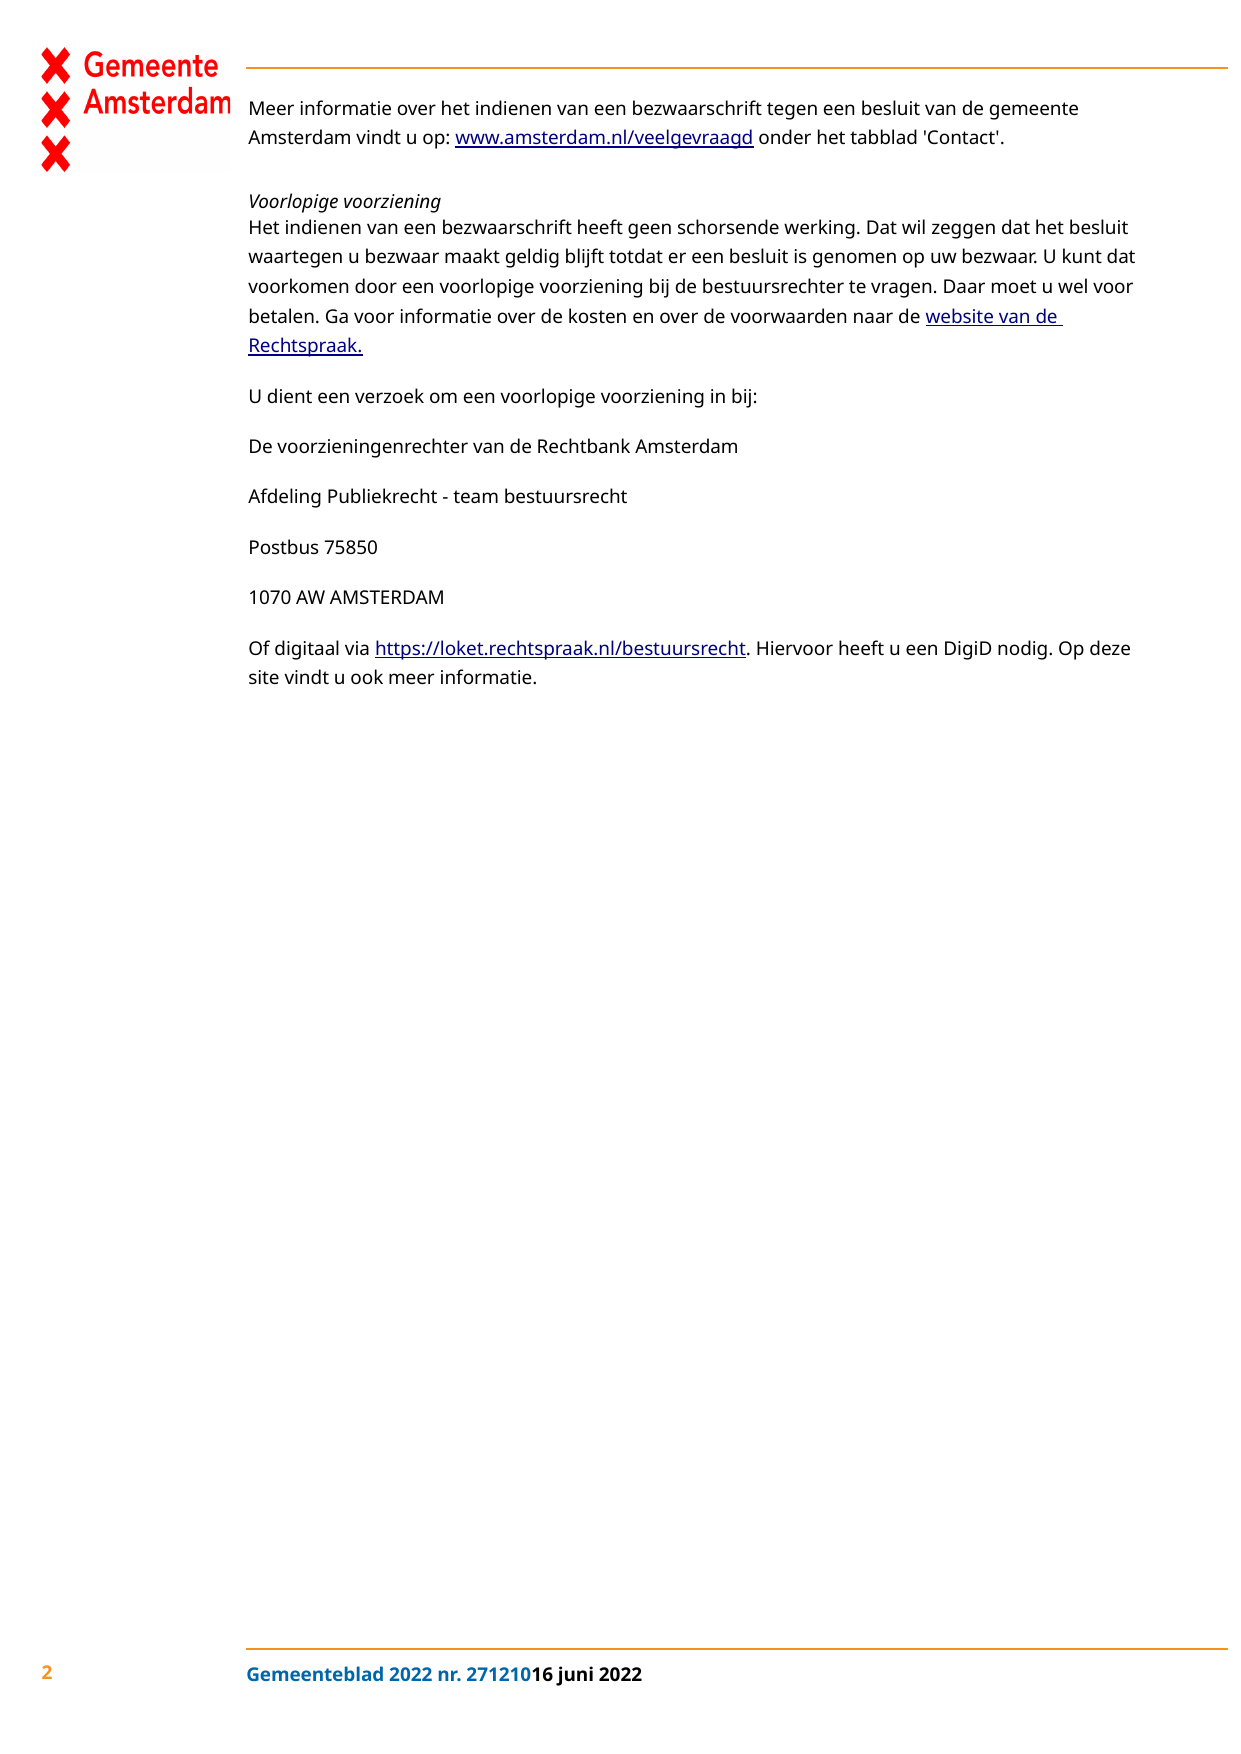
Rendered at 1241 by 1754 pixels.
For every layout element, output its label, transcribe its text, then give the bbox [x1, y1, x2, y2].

text Meer informatie over het indienen van een bezwaarschrift tegen een besluit van de gemeente Amsterdam vindt u op: www.amsterdam.nl/veelgevraagd onder het tabblad 'Contact'. [248, 95, 1152, 150]
text U dient een verzoek om een voorlopige voorziening in bij: [248, 383, 1152, 408]
picture [41, 47, 231, 172]
text Het indienen van een bezwaarschrift heeft geen schorsende werking. Dat wil zeggen dat het besluit waartegen u bezwaar maakt geldig blijft totdat er een besluit is genomen op uw bezwaar. U kunt dat voorkomen door een voorlopige voorziening bij de bestuursrechter te vragen. Daar moet u wel voor betalen. Ga voor informatie over de kosten en over de voorwaarden naar de website van de Rechtspraak. [248, 214, 1152, 358]
text Of digitaal via https://loket.rechtspraak.nl/bestuursrecht. Hiervoor heeft u een DigiD nodig. Op deze site vindt u ook meer informatie. [248, 635, 1152, 690]
text Voorlopige voorziening [248, 188, 1152, 214]
text De voorzieningenrechter van de Rechtbank Amsterdam [248, 433, 1152, 459]
text 1070 AW AMSTERDAM [248, 584, 1152, 610]
text Afdeling Publiekrecht - team bestuursrecht [248, 484, 1152, 509]
text Postbus 75850 [248, 534, 1152, 560]
